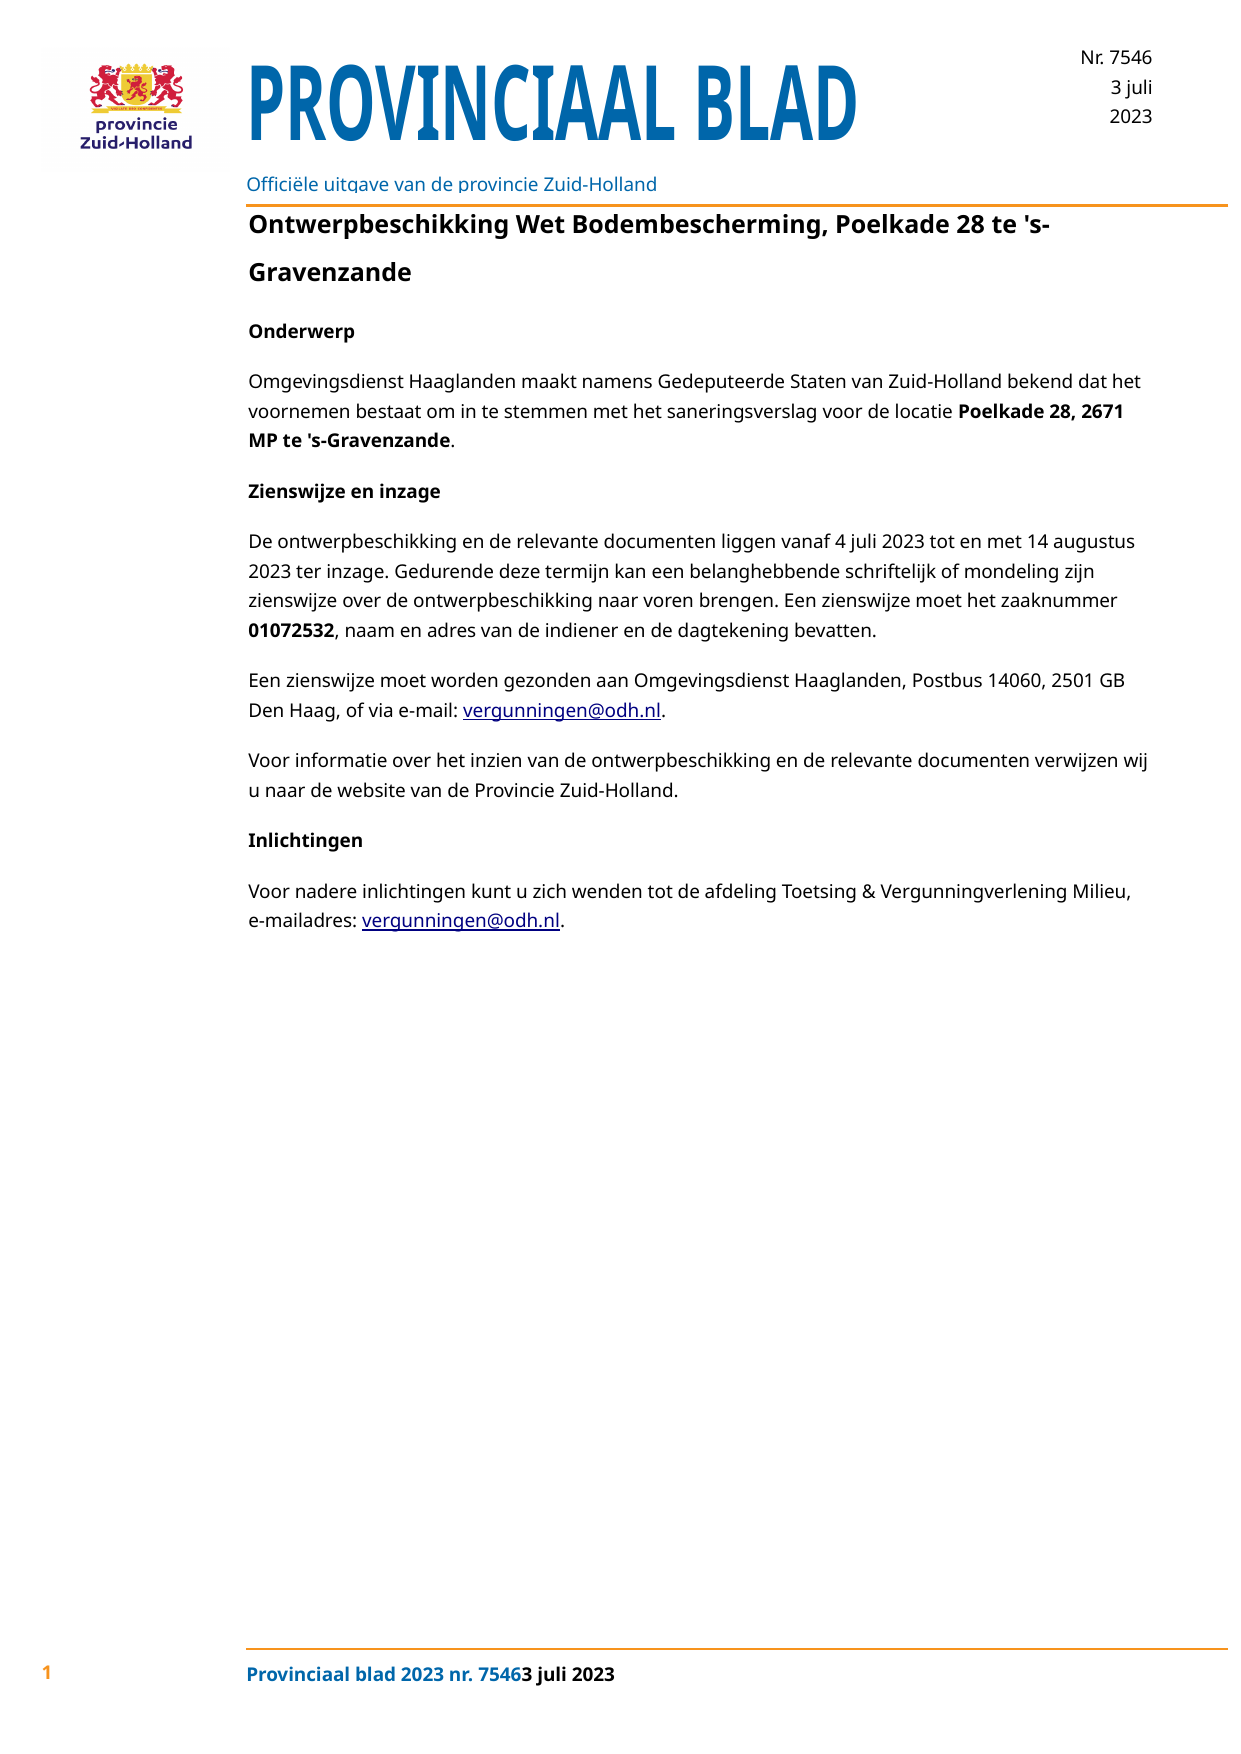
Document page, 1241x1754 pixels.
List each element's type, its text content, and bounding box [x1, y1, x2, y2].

text Onderwerp [248, 318, 1152, 344]
text Voor nadere inlichtingen kunt u zich wenden tot de afdeling Toetsing & Vergunningverlening Milieu, e-mailadres: vergunningen@odh.nl. [248, 878, 1152, 933]
text Een zienswijze moet worden gezonden aan Omgevingsdienst Haaglanden, Postbus 14060, 2501 GB Den Haag, of via e-mail: vergunningen@odh.nl. [248, 667, 1152, 723]
text Inlichtingen [248, 827, 1152, 853]
text De ontwerpbeschikking en de relevante documenten liggen vanaf 4 juli 2023 tot en met 14 augustus 2023 ter inzage. Gedurende deze termijn kan een belanghebbende schriftelijk of mondeling zijn zienswijze over de ontwerpbeschikking naar voren brengen. Een zienswijze moet het zaaknummer 01072532, naam en adres van de indiener en de dagtekening bevatten. [248, 528, 1152, 643]
text Ontwerpbeschikking Wet Bodembescherming, Poelkade 28 te 's-Gravenzande [248, 207, 1152, 288]
text Omgevingsdienst Haaglanden maakt namens Gedeputeerde Staten van Zuid-Holland bekend dat het voornemen bestaat om in te stemmen met het saneringsverslag voor de locatie Poelkade 28, 2671 MP te 's-Gravenzande. [248, 368, 1152, 453]
text Voor informatie over het inzien van de ontwerpbeschikking en de relevante documenten verwijzen wij u naar de website van de Provincie Zuid-Holland. [248, 747, 1152, 803]
picture [41, 47, 231, 172]
text Zienswijze en inzage [248, 478, 1152, 504]
